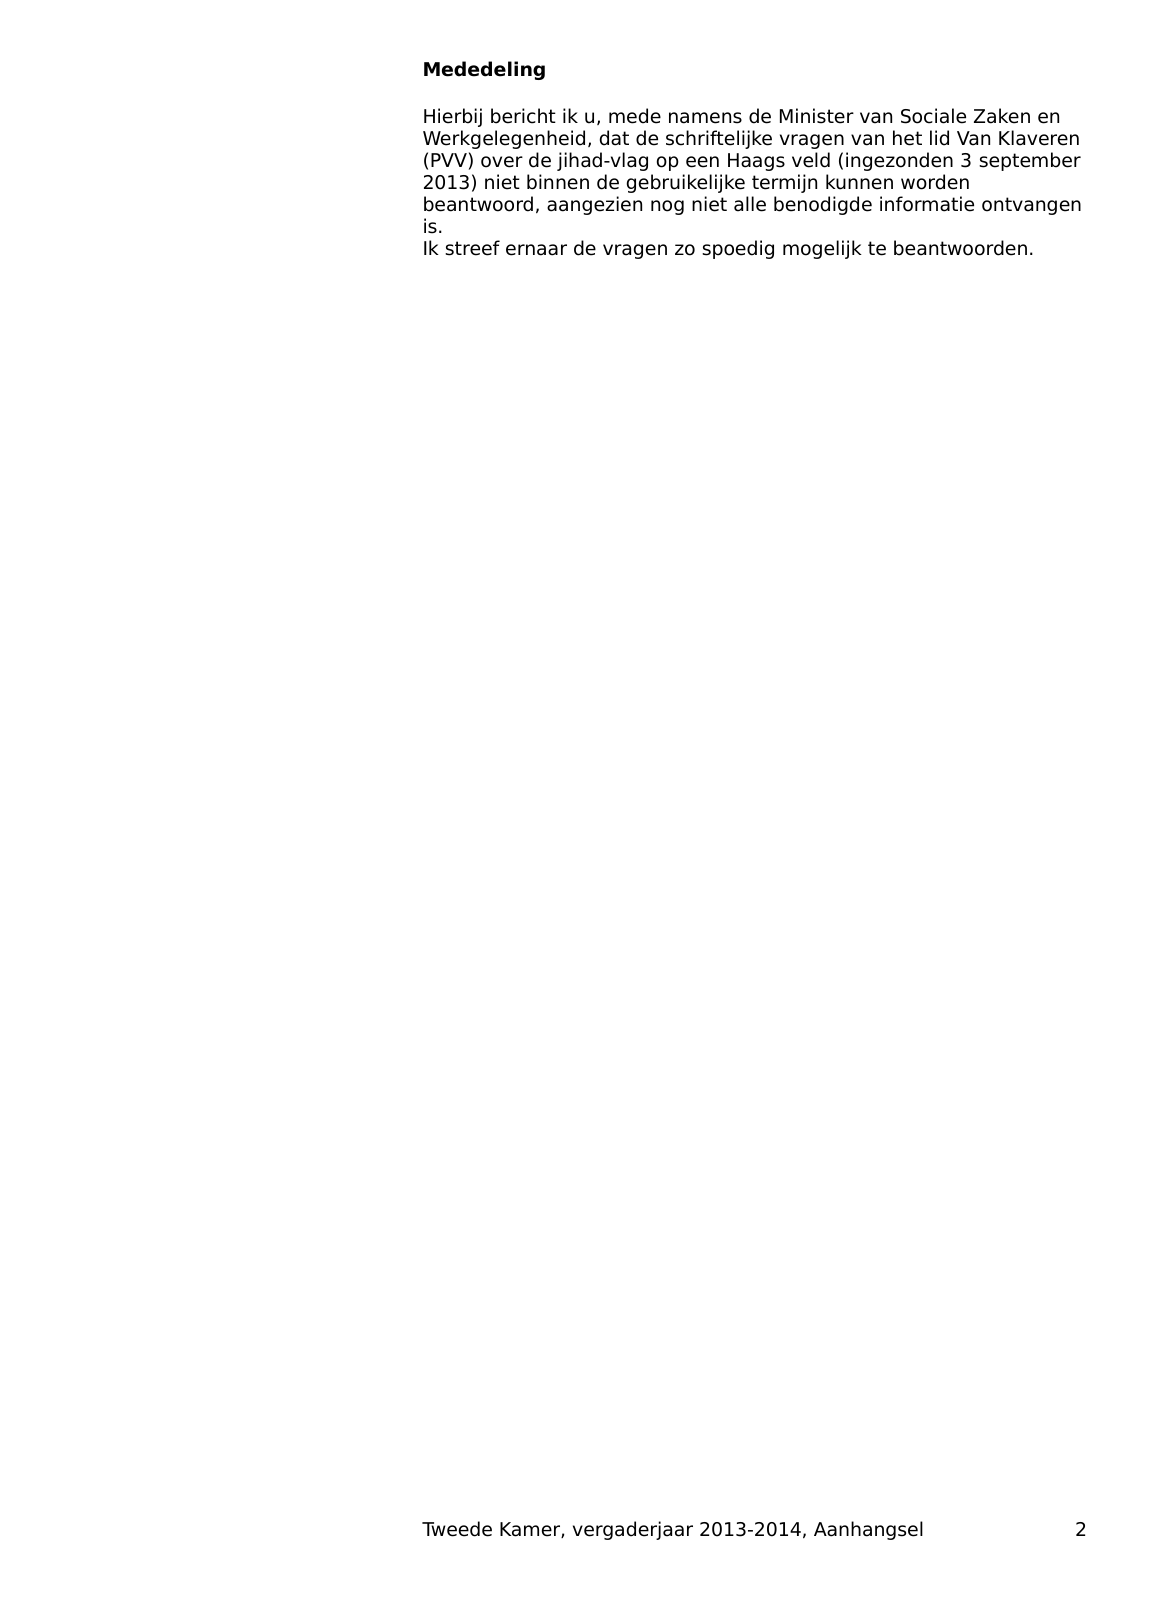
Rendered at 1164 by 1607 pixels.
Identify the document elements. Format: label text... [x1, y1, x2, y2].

subtitle Mededeling [422, 59, 1087, 81]
text Hierbij bericht ik u, mede namens de Minister van Sociale Zaken en Werkgelegenheid, dat de schriftelijke vragen van het lid Van Klaveren (PVV) over de jihad-vlag op een Haags veld (ingezonden 3 september 2013) niet binnen de gebruikelijke termijn kunnen worden beantwoord, aangezien nog niet alle benodigde informatie ontvangen is. [422, 106, 1087, 238]
text Ik streef ernaar de vragen zo spoedig mogelijk te beantwoorden. [422, 238, 1087, 260]
